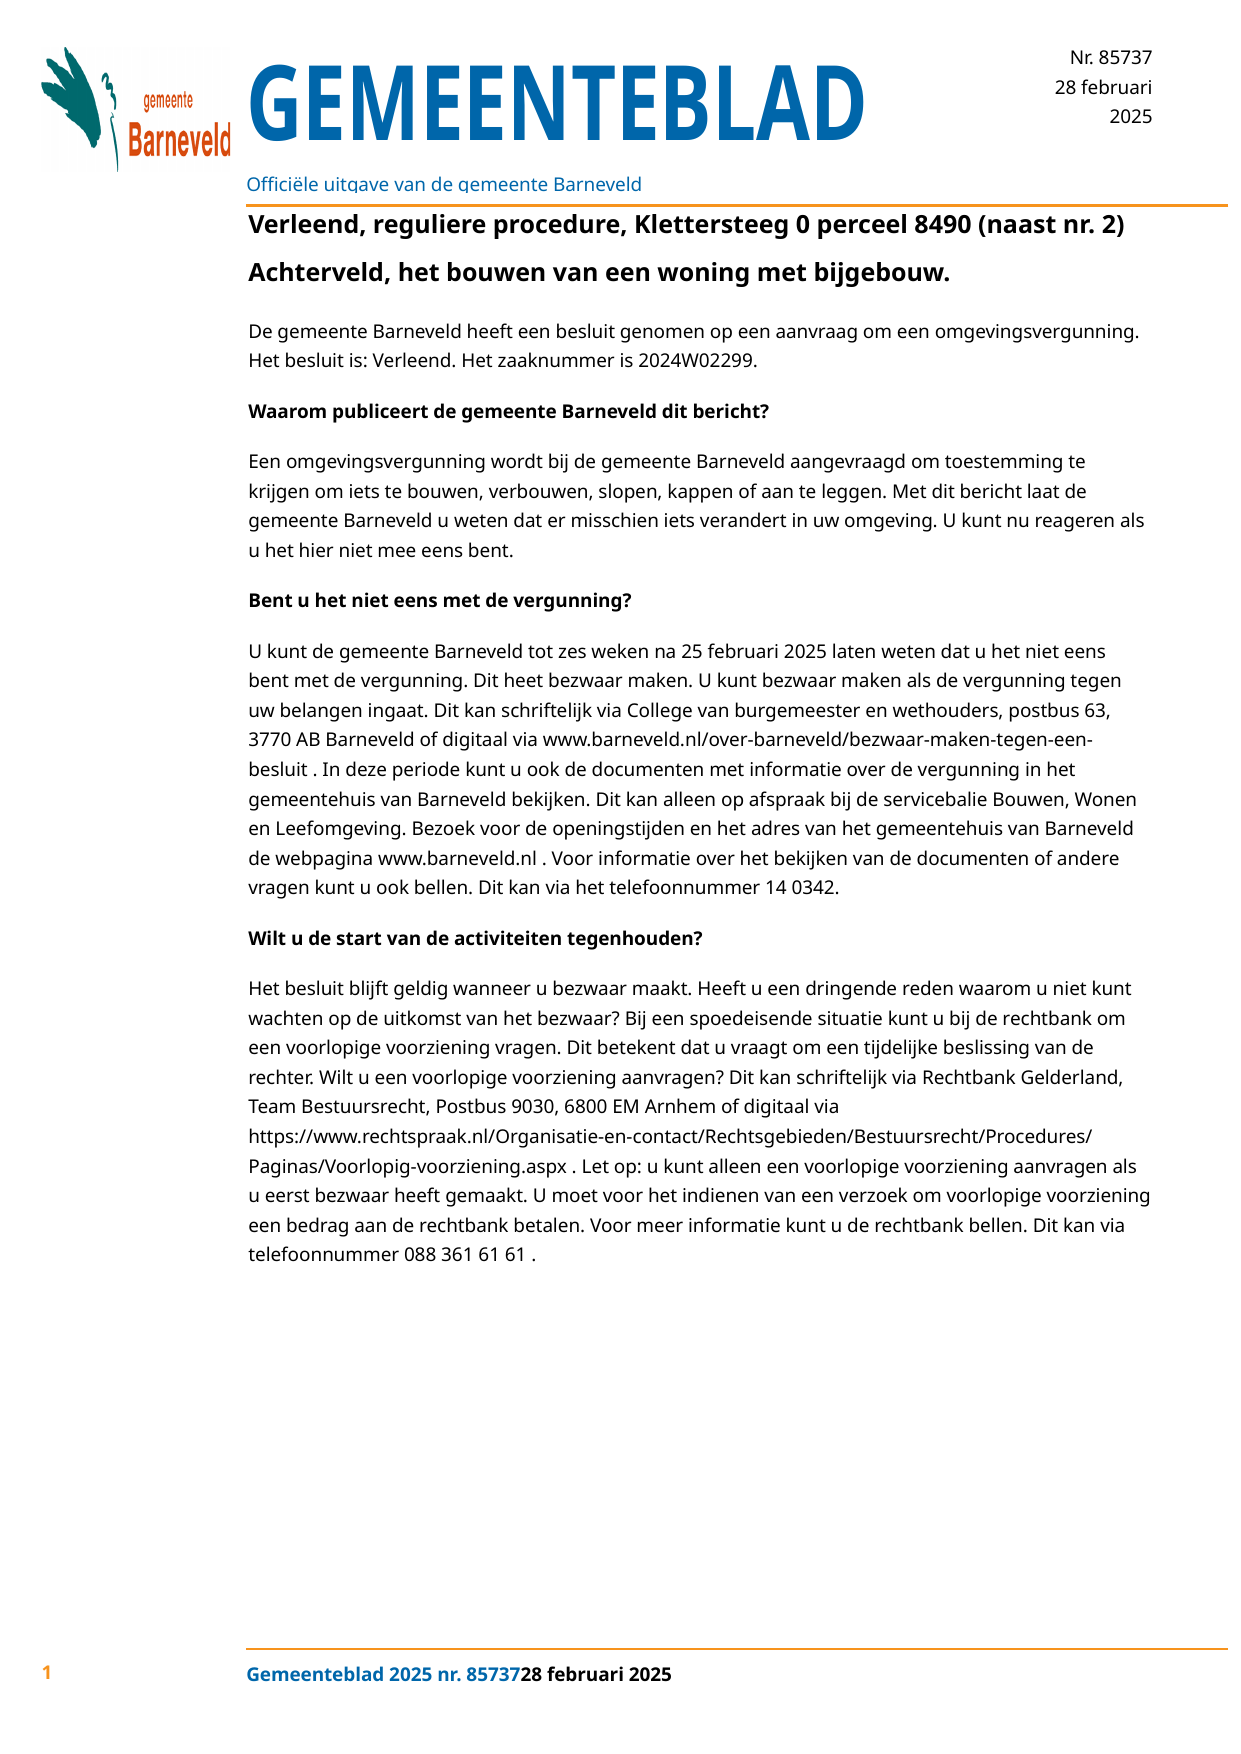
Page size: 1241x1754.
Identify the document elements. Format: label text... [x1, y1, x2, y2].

text Wilt u de start van de activiteiten tegenhouden? [248, 925, 1152, 951]
text U kunt de gemeente Barneveld tot zes weken na 25 februari 2025 laten weten dat u het niet eens bent met de vergunning. Dit heet bezwaar maken. U kunt bezwaar maken als de vergunning tegen uw belangen ingaat. Dit kan schriftelijk via College van burgemeester en wethouders, postbus 63, 3770 AB Barneveld of digitaal via www.barneveld.nl/over-barneveld/bezwaar-maken-tegen-een-besluit . In deze periode kunt u ook de documenten met informatie over de vergunning in het gemeentehuis van Barneveld bekijken. Dit kan alleen op afspraak bij de servicebalie Bouwen, Wonen en Leefomgeving. Bezoek voor de openingstijden en het adres van het gemeentehuis van Barneveld de webpagina www.barneveld.nl . Voor informatie over het bekijken van de documenten of andere vragen kunt u ook bellen. Dit kan via het telefoonnummer 14 0342. [248, 638, 1152, 900]
text Het besluit blijft geldig wanneer u bezwaar maakt. Heeft u een dringende reden waarom u niet kunt wachten op de uitkomst van het bezwaar? Bij een spoedeisende situatie kunt u bij de rechtbank om een voorlopige voorziening vragen. Dit betekent dat u vraagt om een tijdelijke beslissing van de rechter. Wilt u een voorlopige voorziening aanvragen? Dit kan schriftelijk via Rechtbank Gelderland, Team Bestuursrecht, Postbus 9030, 6800 EM Arnhem of digitaal via https://www.rechtspraak.nl/Organisatie-en-contact/Rechtsgebieden/Bestuursrecht/Procedures/Paginas/Voorlopig-voorziening.aspx . Let op: u kunt alleen een voorlopige voorziening aanvragen als u eerst bezwaar heeft gemaakt. U moet voor het indienen van een verzoek om voorlopige voorziening een bedrag aan de rechtbank betalen. Voor meer informatie kunt u de rechtbank bellen. Dit kan via telefoonnummer 088 361 61 61 . [248, 975, 1152, 1267]
text Waarom publiceert de gemeente Barneveld dit bericht? [248, 398, 1152, 424]
picture [41, 47, 231, 172]
text Bent u het niet eens met de vergunning? [248, 587, 1152, 613]
text De gemeente Barneveld heeft een besluit genomen op een aanvraag om een omgevingsvergunning. Het besluit is: Verleend. Het zaaknummer is 2024W02299. [248, 318, 1152, 373]
text Verleend, reguliere procedure, Klettersteeg 0 perceel 8490 (naast nr. 2) Achterveld, het bouwen van een woning met bijgebouw. [248, 207, 1152, 288]
text Een omgevingsvergunning wordt bij de gemeente Barneveld aangevraagd om toestemming te krijgen om iets te bouwen, verbouwen, slopen, kappen of aan te leggen. Met dit bericht laat de gemeente Barneveld u weten dat er misschien iets verandert in uw omgeving. U kunt nu reageren als u het hier niet mee eens bent. [248, 448, 1152, 563]
